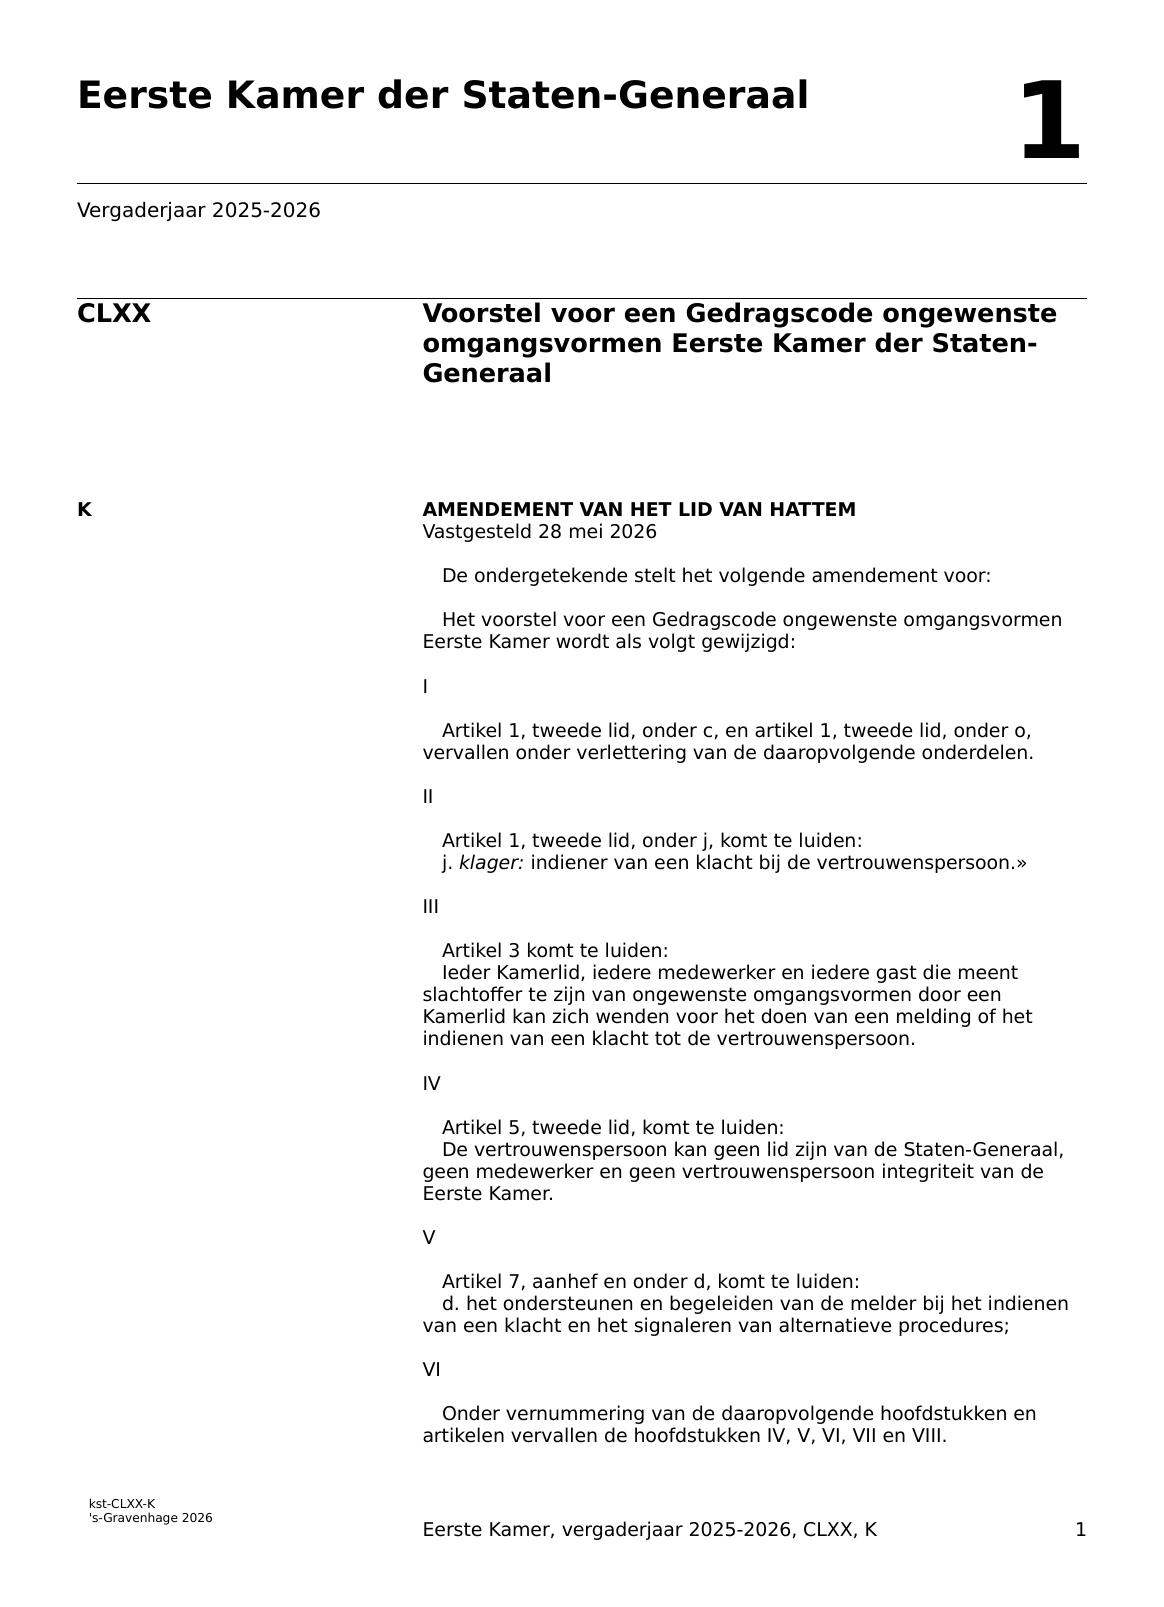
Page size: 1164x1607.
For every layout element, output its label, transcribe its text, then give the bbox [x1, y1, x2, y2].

text Artikel 1, tweede lid, onder c, en artikel 1, tweede lid, onder o, vervallen onder verlettering van de daaropvolgende onderdelen. [422, 720, 1087, 764]
table_header Eerste Kamer der Staten-Generaal [77, 59, 886, 183]
text 's-Gravenhage 2026 [88, 1511, 323, 1525]
text V [422, 1227, 1087, 1249]
text Artikel 5, tweede lid, komt te luiden: [422, 1117, 1087, 1138]
text De ondergetekende stelt het volgende amendement voor: [422, 565, 1087, 587]
text Het voorstel voor een Gedragscode ongewenste omgangsvormen Eerste Kamer wordt als volgt gewijzigd: [422, 609, 1087, 653]
text II [422, 786, 1087, 808]
text Ieder Kamerlid, iedere medewerker en iedere gast die meent slachtoffer te zijn van ongewenste omgangsvormen door een Kamerlid kan zich wenden voor het doen van een melding of het indienen van een klacht tot de vertrouwenspersoon. [422, 962, 1087, 1050]
table_cell Vergaderjaar 2025-2026 [77, 184, 1087, 298]
text kst-CLXX-K [88, 1497, 323, 1511]
text De vertrouwenspersoon kan geen lid zijn van de Staten-Generaal, geen medewerker en geen vertrouwenspersoon integriteit van de Eerste Kamer. [422, 1138, 1087, 1204]
text Onder vernummering van de daaropvolgende hoofdstukken en artikelen vervallen de hoofdstukken IV, V, VI, VII en VIII. [422, 1403, 1087, 1447]
text III [422, 896, 1087, 918]
text Vastgesteld 28 mei 2026 [422, 521, 1087, 543]
text Artikel 3 komt te luiden: [422, 940, 1087, 962]
text VI [422, 1359, 1087, 1381]
text IV [422, 1072, 1087, 1094]
text I [422, 676, 1087, 697]
text Artikel 7, aanhef en onder d, komt te luiden: [422, 1271, 1087, 1293]
text d. het ondersteunen en begeleiden van de melder bij het indienen van een klacht en het signaleren van alternatieve procedures; [422, 1293, 1087, 1337]
subtitle K AMENDEMENT VAN HET LID VAN HATTEM [77, 499, 1087, 521]
subtitle CLXX Voorstel voor een Gedragscode ongewenste omgangsvormen Eerste Kamer der Staten-Generaal [77, 299, 1087, 388]
table_header 1 [886, 59, 1087, 183]
text Artikel 1, tweede lid, onder j, komt te luiden: [422, 830, 1087, 852]
text j. klager: indiener van een klacht bij de vertrouwenspersoon.» [422, 852, 1087, 874]
